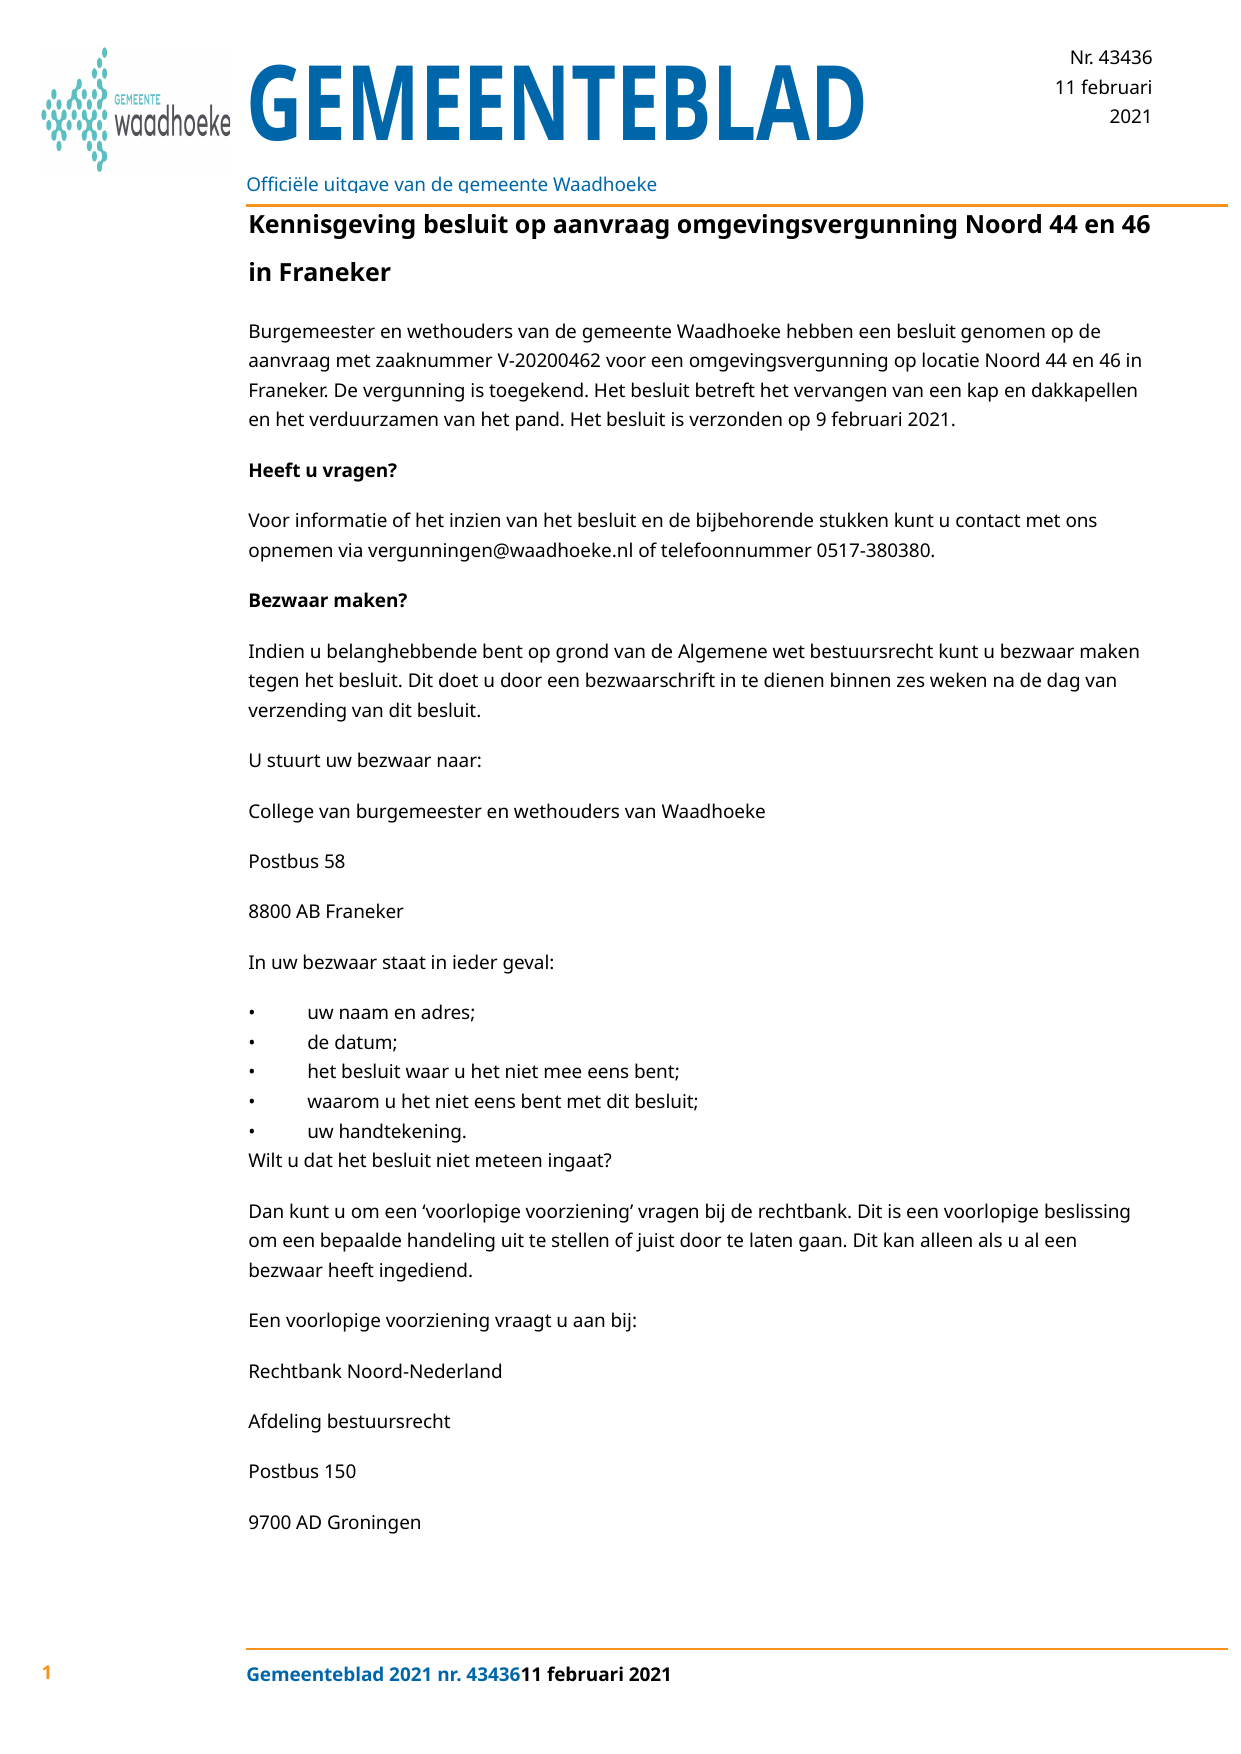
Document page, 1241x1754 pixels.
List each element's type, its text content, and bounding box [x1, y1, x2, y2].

text 8800 AB Franeker [248, 899, 1152, 924]
text Heeft u vragen? [248, 457, 1152, 483]
text Indien u belanghebbende bent op grond van de Algemene wet bestuursrecht kunt u bezwaar maken tegen het besluit. Dit doet u door een bezwaarschrift in te dienen binnen zes weken na de dag van verzending van dit besluit. [248, 638, 1152, 723]
list uw handtekening. [248, 1118, 1152, 1144]
text U stuurt uw bezwaar naar: [248, 747, 1152, 773]
text Wilt u dat het besluit niet meteen ingaat? [248, 1147, 1152, 1173]
text Burgemeester en wethouders van de gemeente Waadhoeke hebben een besluit genomen op de aanvraag met zaaknummer V-20200462 voor een omgevingsvergunning op locatie Noord 44 en 46 in Franeker. De vergunning is toegekend. Het besluit betreft het vervangen van een kap en dakkapellen en het verduurzamen van het pand. Het besluit is verzonden op 9 februari 2021. [248, 318, 1152, 432]
text Afdeling bestuursrecht [248, 1408, 1152, 1434]
text 9700 AD Groningen [248, 1509, 1152, 1535]
text Een voorlopige voorziening vraagt u aan bij: [248, 1307, 1152, 1333]
text Bezwaar maken? [248, 587, 1152, 613]
list uw naam en adres; [248, 999, 1152, 1025]
text Voor informatie of het inzien van het besluit en de bijbehorende stukken kunt u contact met ons opnemen via vergunningen@waadhoeke.nl of telefoonnummer 0517-380380. [248, 507, 1152, 563]
text College van burgemeester en wethouders van Waadhoeke [248, 798, 1152, 824]
list het besluit waar u het niet mee eens bent; [248, 1059, 1152, 1084]
list de datum; [248, 1029, 1152, 1055]
list waarom u het niet eens bent met dit besluit; [248, 1088, 1152, 1114]
text In uw bezwaar staat in ieder geval: [248, 949, 1152, 975]
text Postbus 150 [248, 1459, 1152, 1484]
text Kennisgeving besluit op aanvraag omgevingsvergunning Noord 44 en 46 in Franeker [248, 207, 1152, 288]
text Dan kunt u om een ‘voorlopige voorziening’ vragen bij de rechtbank. Dit is een voorlopige beslissing om een bepaalde handeling uit te stellen of juist door te laten gaan. Dit kan alleen als u al een bezwaar heeft ingediend. [248, 1198, 1152, 1283]
text Postbus 58 [248, 848, 1152, 874]
picture [41, 47, 231, 172]
text Rechtbank Noord-Nederland [248, 1358, 1152, 1384]
